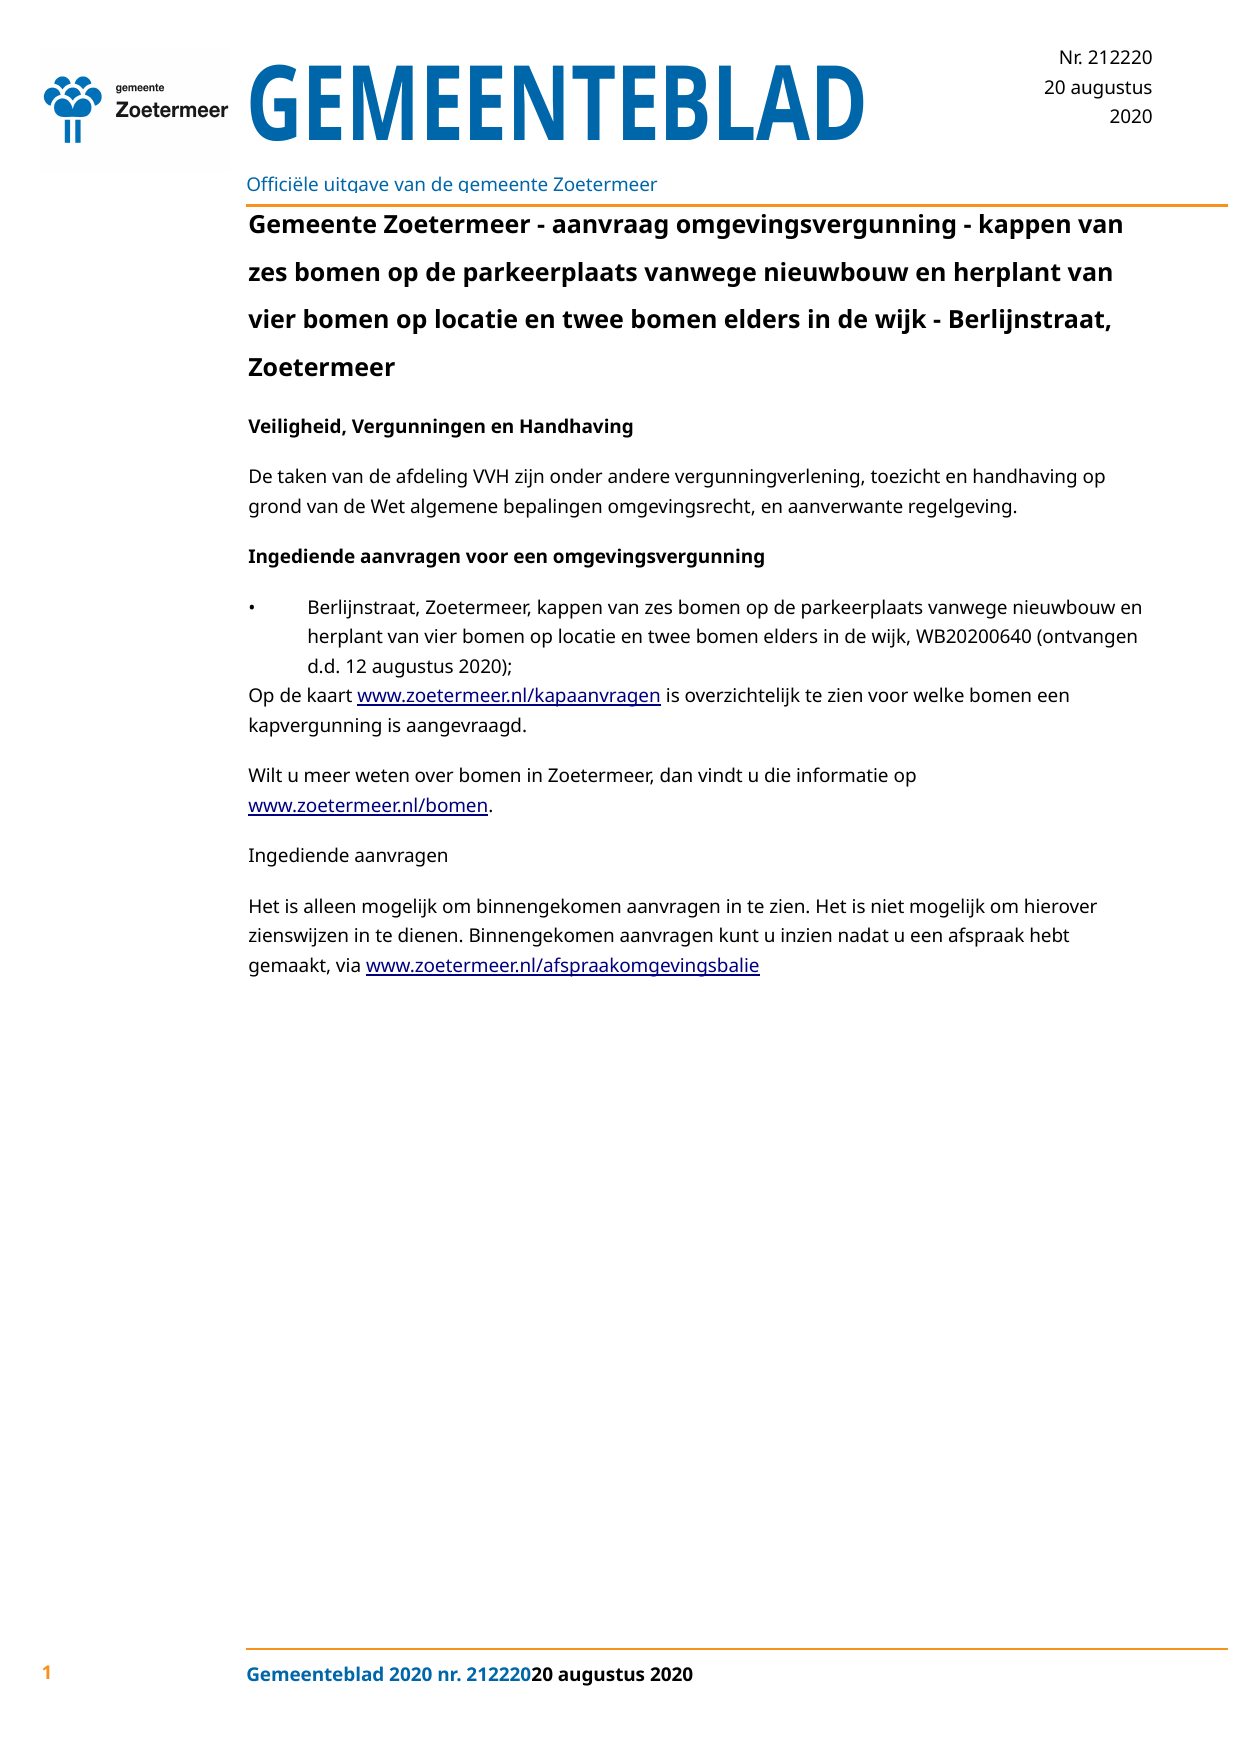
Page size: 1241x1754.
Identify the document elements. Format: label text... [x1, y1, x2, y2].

text Wilt u meer weten over bomen in Zoetermeer, dan vindt u die informatie op www.zoetermeer.nl/bomen. [248, 763, 1152, 818]
text Op de kaart www.zoetermeer.nl/kapaanvragen is overzichtelijk te zien voor welke bomen een kapvergunning is aangevraagd. [248, 683, 1152, 738]
text Ingediende aanvragen voor een omgevingsvergunning [248, 543, 1152, 569]
text Ingediende aanvragen [248, 843, 1152, 868]
text De taken van de afdeling VVH zijn onder andere vergunningverlening, toezicht en handhaving op grond van de Wet algemene bepalingen omgevingsrecht, en aanverwante regelgeving. [248, 463, 1152, 519]
picture [41, 47, 231, 172]
text Het is alleen mogelijk om binnengekomen aanvragen in te zien. Het is niet mogelijk om hierover zienswijzen in te dienen. Binnengekomen aanvragen kunt u inzien nadat u een afspraak hebt gemaakt, via www.zoetermeer.nl/afspraakomgevingsbalie [248, 893, 1152, 978]
text Gemeente Zoetermeer - aanvraag omgevingsvergunning - kappen van zes bomen op de parkeerplaats vanwege nieuwbouw en herplant van vier bomen op locatie en twee bomen elders in de wijk - Berlijnstraat, Zoetermeer [248, 207, 1152, 384]
text Veiligheid, Vergunningen en Handhaving [248, 413, 1152, 439]
list Berlijnstraat, Zoetermeer, kappen van zes bomen op de parkeerplaats vanwege nieuwbouw en herplant van vier bomen op locatie en twee bomen elders in de wijk, WB20200640 (ontvangen d.d. 12 augustus 2020); [248, 594, 1152, 679]
